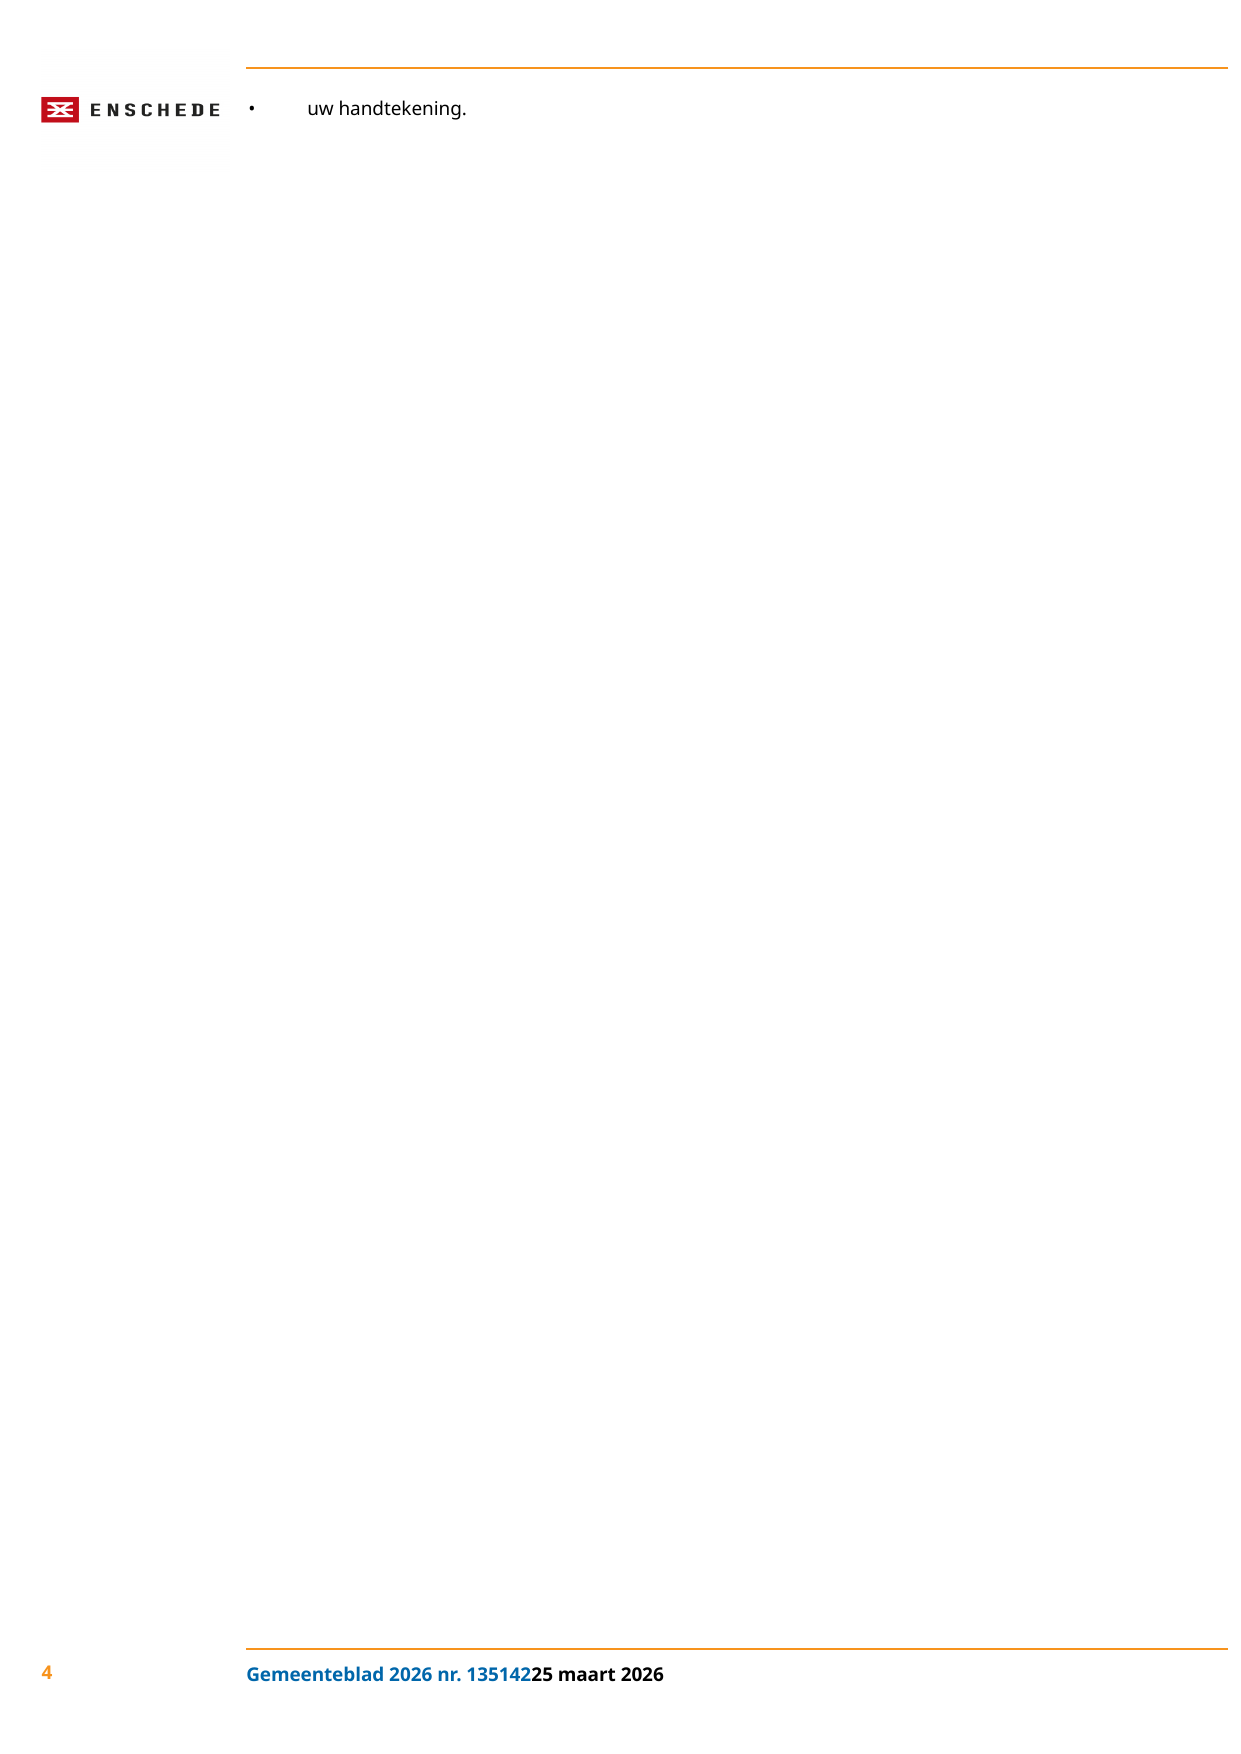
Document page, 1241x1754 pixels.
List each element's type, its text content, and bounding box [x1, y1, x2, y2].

list uw handtekening. [248, 95, 1152, 121]
picture [41, 47, 231, 172]
